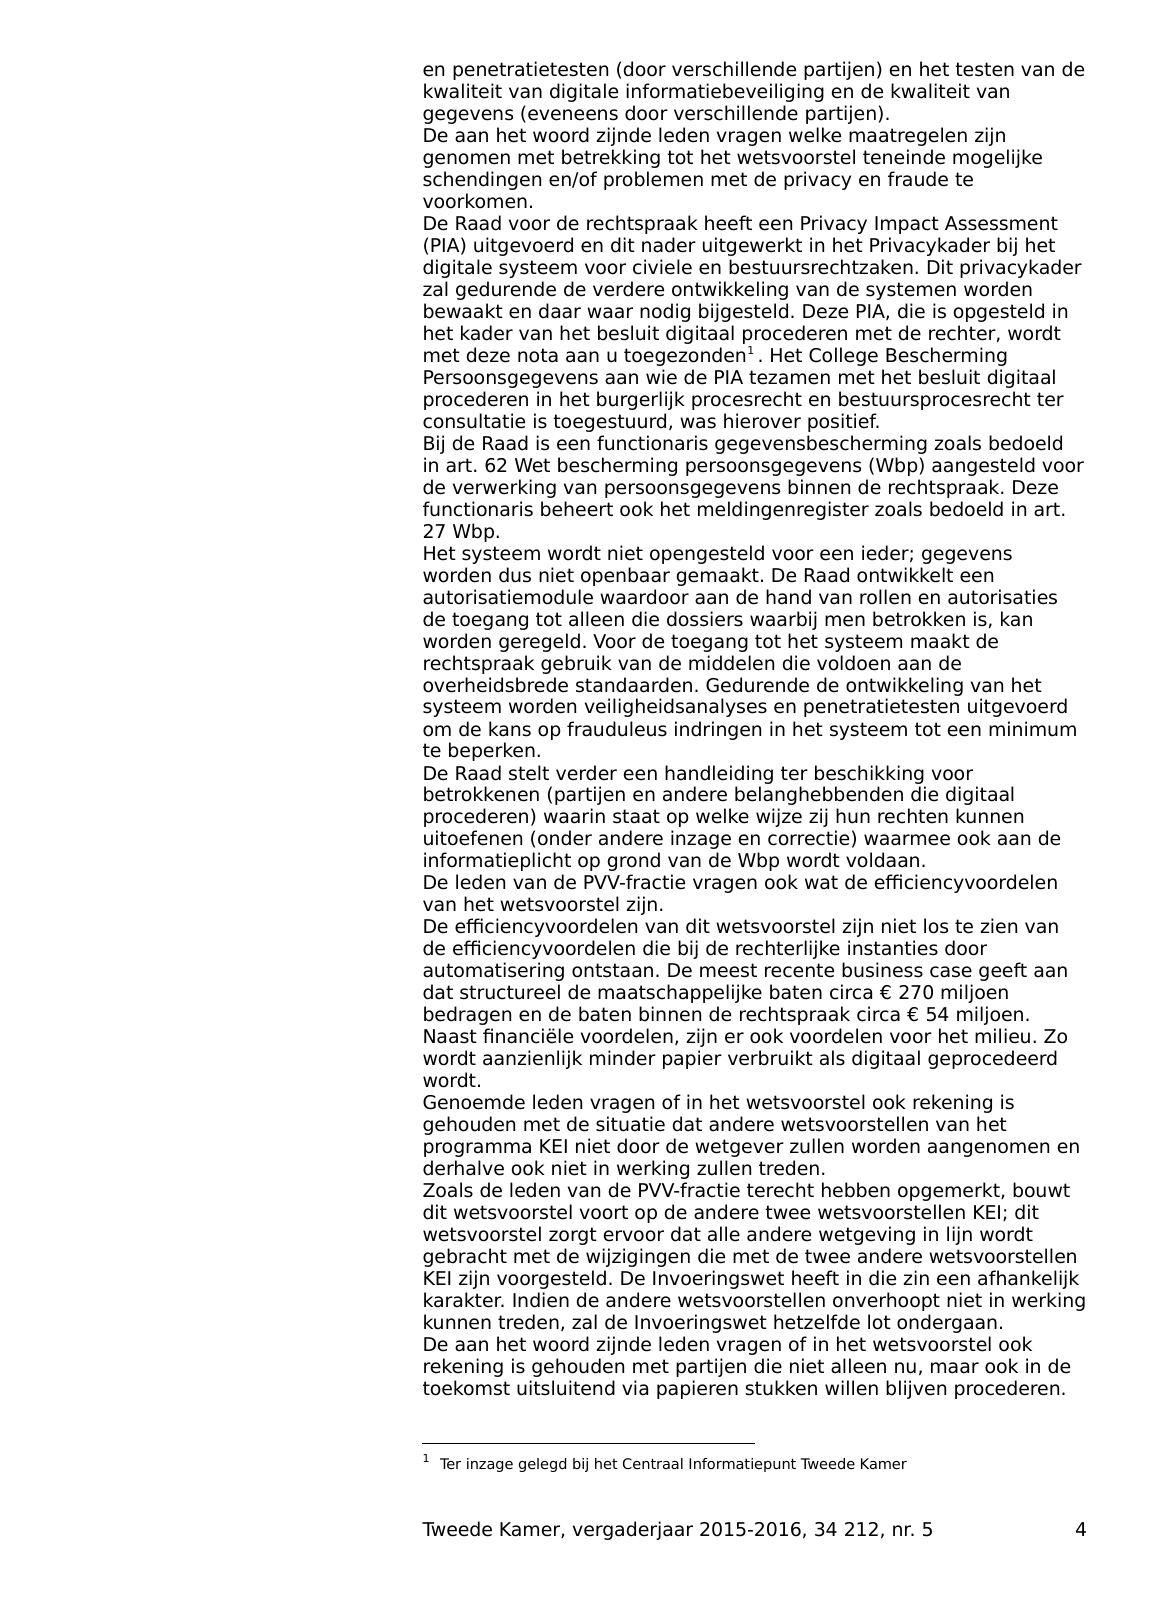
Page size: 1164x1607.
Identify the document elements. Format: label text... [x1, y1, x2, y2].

text De efficiencyvoordelen van dit wetsvoorstel zijn niet los te zien van de efficiencyvoordelen die bij de rechterlijke instanties door automatisering ontstaan. De meest recente business case geeft aan dat structureel de maatschappelijke baten circa € 270 miljoen bedragen en de baten binnen de rechtspraak circa € 54 miljoen. Naast financiële voordelen, zijn er ook voordelen voor het milieu. Zo wordt aanzienlijk minder papier verbruikt als digitaal geprocedeerd wordt. [422, 916, 1087, 1092]
text De leden van de PVV-fractie vragen ook wat de efficiencyvoordelen van het wetsvoorstel zijn. [422, 872, 1087, 916]
text De aan het woord zijnde leden vragen of in het wetsvoorstel ook rekening is gehouden met partijen die niet alleen nu, maar ook in de toekomst uitsluitend via papieren stukken willen blijven procederen. [422, 1334, 1087, 1400]
text en penetratietesten (door verschillende partijen) en het testen van de kwaliteit van digitale informatiebeveiliging en de kwaliteit van gegevens (eveneens door verschillende partijen). [422, 59, 1087, 125]
text Genoemde leden vragen of in het wetsvoorstel ook rekening is gehouden met de situatie dat andere wetsvoorstellen van het programma KEI niet door de wetgever zullen worden aangenomen en derhalve ook niet in werking zullen treden. [422, 1092, 1087, 1180]
text De Raad stelt verder een handleiding ter beschikking voor betrokkenen (partijen en andere belanghebbenden die digitaal procederen) waarin staat op welke wijze zij hun rechten kunnen uitoefenen (onder andere inzage en correctie) waarmee ook aan de informatieplicht op grond van de Wbp wordt voldaan. [422, 762, 1087, 872]
text Zoals de leden van de PVV-fractie terecht hebben opgemerkt, bouwt dit wetsvoorstel voort op de andere twee wetsvoorstellen KEI; dit wetsvoorstel zorgt ervoor dat alle andere wetgeving in lijn wordt gebracht met de wijzigingen die met de twee andere wetsvoorstellen KEI zijn voorgesteld. De Invoeringswet heeft in die zin een afhankelijk karakter. Indien de andere wetsvoorstellen onverhoopt niet in werking kunnen treden, zal de Invoeringswet hetzelfde lot ondergaan. [422, 1180, 1087, 1334]
text Bij de Raad is een functionaris gegevensbescherming zoals bedoeld in art. 62 Wet bescherming persoonsgegevens (Wbp) aangesteld voor de verwerking van persoonsgegevens binnen de rechtspraak. Deze functionaris beheert ook het meldingenregister zoals bedoeld in art. 27 Wbp. [422, 433, 1087, 543]
text Het systeem wordt niet opengesteld voor een ieder; gegevens worden dus niet openbaar gemaakt. De Raad ontwikkelt een autorisatiemodule waardoor aan de hand van rollen en autorisaties de toegang tot alleen die dossiers waarbij men betrokken is, kan worden geregeld. Voor de toegang tot het systeem maakt de rechtspraak gebruik van de middelen die voldoen aan de overheidsbrede standaarden. Gedurende de ontwikkeling van het systeem worden veiligheidsanalyses en penetratietesten uitgevoerd om de kans op frauduleus indringen in het systeem tot een minimum te beperken. [422, 543, 1087, 762]
text De Raad voor de rechtspraak heeft een Privacy Impact Assessment (PIA) uitgevoerd en dit nader uitgewerkt in het Privacykader bij het digitale systeem voor civiele en bestuursrechtzaken. Dit privacykader zal gedurende de verdere ontwikkeling van de systemen worden bewaakt en daar waar nodig bijgesteld. Deze PIA, die is opgesteld in het kader van het besluit digitaal procederen met de rechter, wordt met deze nota aan u toegezonden. Het College Bescherming Persoonsgegevens aan wie de PIA tezamen met het besluit digitaal procederen in het burgerlijk procesrecht en bestuursprocesrecht ter consultatie is toegestuurd, was hierover positief. [422, 213, 1087, 433]
text Ter inzage gelegd bij het Centraal Informatiepunt Tweede Kamer [422, 1452, 1087, 1474]
text De aan het woord zijnde leden vragen welke maatregelen zijn genomen met betrekking tot het wetsvoorstel teneinde mogelijke schendingen en/of problemen met de privacy en fraude te voorkomen. [422, 125, 1087, 213]
